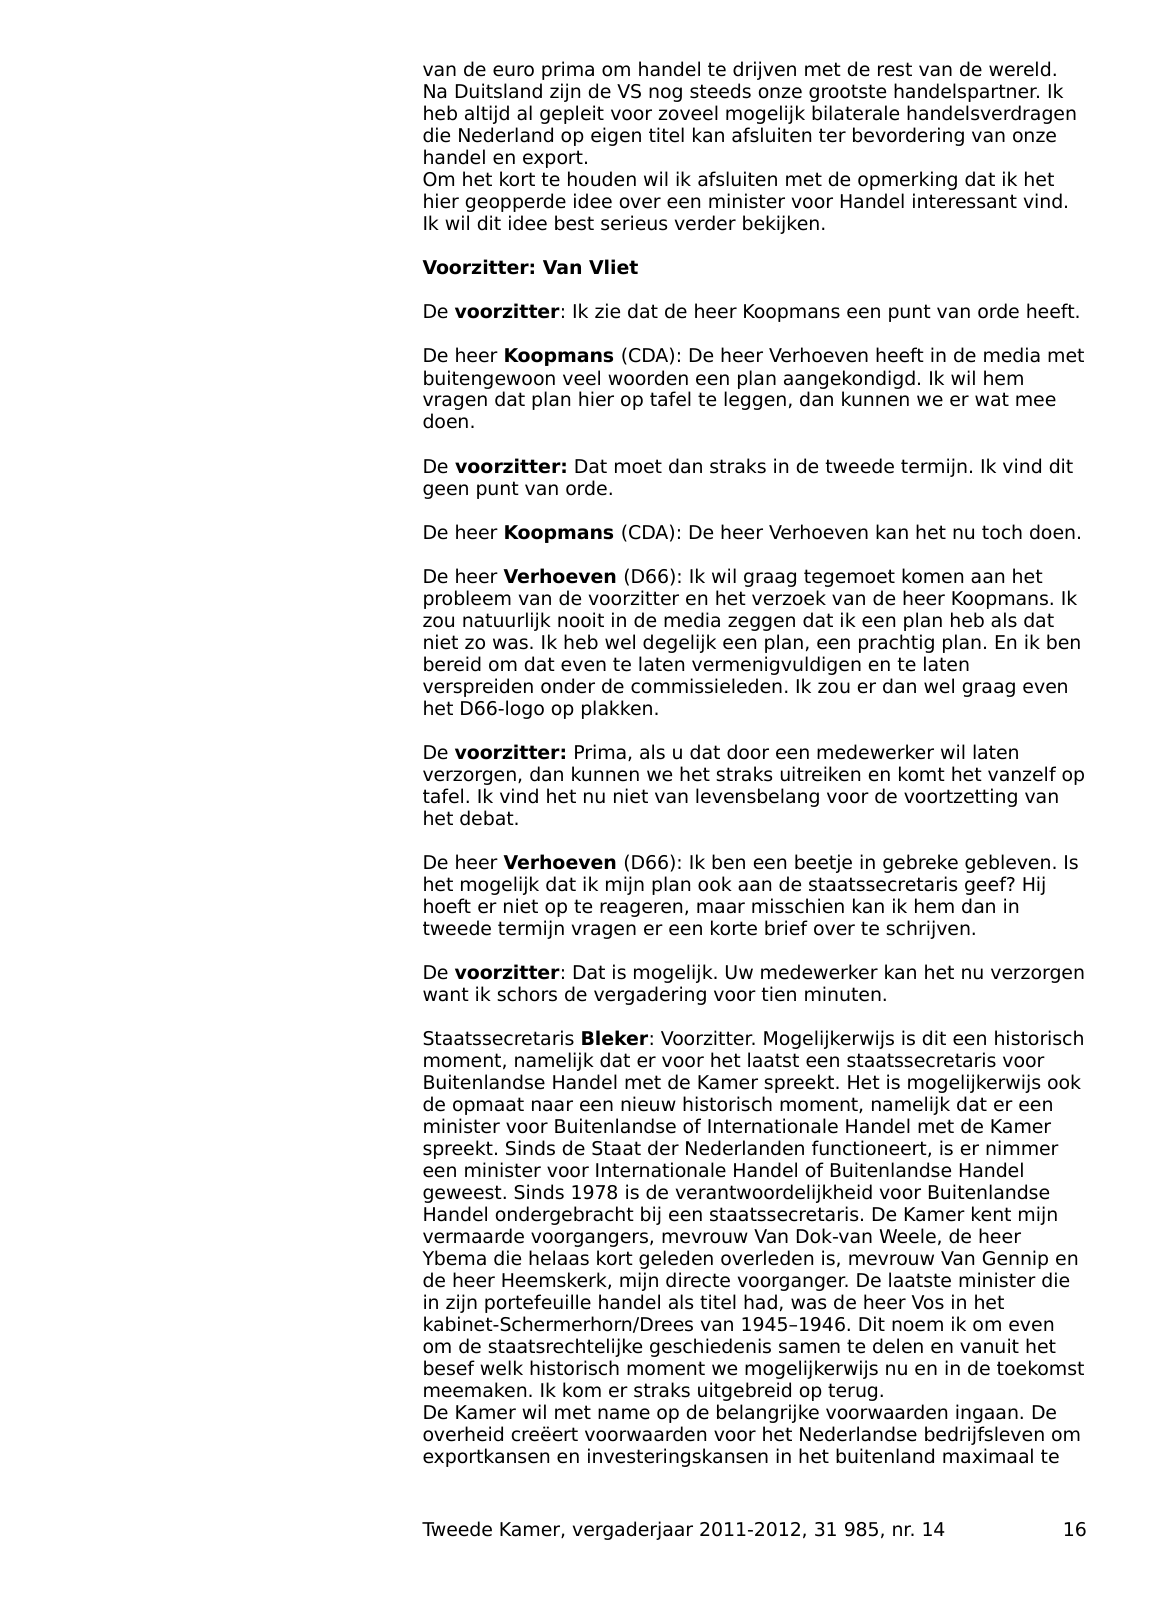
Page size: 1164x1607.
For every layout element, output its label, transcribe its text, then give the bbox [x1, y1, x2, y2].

text De Kamer wil met name op de belangrijke voorwaarden ingaan. De overheid creëert voorwaarden voor het Nederlandse bedrijfsleven om exportkansen en investeringskansen in het buitenland maximaal te [422, 1402, 1087, 1468]
text De heer Koopmans (CDA): De heer Verhoeven kan het nu toch doen. [422, 522, 1087, 544]
text van de euro prima om handel te drijven met de rest van de wereld. Na Duitsland zijn de VS nog steeds onze grootste handelspartner. Ik heb altijd al gepleit voor zoveel mogelijk bilaterale handelsverdragen die Nederland op eigen titel kan afsluiten ter bevordering van onze handel en export. [422, 59, 1087, 169]
text De heer Koopmans (CDA): De heer Verhoeven heeft in de media met buitengewoon veel woorden een plan aangekondigd. Ik wil hem vragen dat plan hier op tafel te leggen, dan kunnen we er wat mee doen. [422, 345, 1087, 433]
text Om het kort te houden wil ik afsluiten met de opmerking dat ik het hier geopperde idee over een minister voor Handel interessant vind. Ik wil dit idee best serieus verder bekijken. [422, 169, 1087, 235]
subtitle Voorzitter: Van Vliet [422, 257, 1087, 279]
text De voorzitter: Dat is mogelijk. Uw medewerker kan het nu verzorgen want ik schors de vergadering voor tien minuten. [422, 962, 1087, 1006]
text De voorzitter: Dat moet dan straks in de tweede termijn. Ik vind dit geen punt van orde. [422, 456, 1087, 499]
text Staatssecretaris Bleker: Voorzitter. Mogelijkerwijs is dit een historisch moment, namelijk dat er voor het laatst een staatssecretaris voor Buitenlandse Handel met de Kamer spreekt. Het is mogelijkerwijs ook de opmaat naar een nieuw historisch moment, namelijk dat er een minister voor Buitenlandse of Internationale Handel met de Kamer spreekt. Sinds de Staat der Nederlanden functioneert, is er nimmer een minister voor Internationale Handel of Buitenlandse Handel geweest. Sinds 1978 is de verantwoordelijkheid voor Buitenlandse Handel ondergebracht bij een staatssecretaris. De Kamer kent mijn vermaarde voorgangers, mevrouw Van Dok-van Weele, de heer Ybema die helaas kort geleden overleden is, mevrouw Van Gennip en de heer Heemskerk, mijn directe voorganger. De laatste minister die in zijn portefeuille handel als titel had, was de heer Vos in het kabinet-Schermerhorn/Drees van 1945–1946. Dit noem ik om even om de staatsrechtelijke geschiedenis samen te delen en vanuit het besef welk historisch moment we mogelijkerwijs nu en in de toekomst meemaken. Ik kom er straks uitgebreid op terug. [422, 1028, 1087, 1402]
text De heer Verhoeven (D66): Ik ben een beetje in gebreke gebleven. Is het mogelijk dat ik mijn plan ook aan de staatssecretaris geef? Hij hoeft er niet op te reageren, maar misschien kan ik hem dan in tweede termijn vragen er een korte brief over te schrijven. [422, 852, 1087, 940]
text De heer Verhoeven (D66): Ik wil graag tegemoet komen aan het probleem van de voorzitter en het verzoek van de heer Koopmans. Ik zou natuurlijk nooit in de media zeggen dat ik een plan heb als dat niet zo was. Ik heb wel degelijk een plan, een prachtig plan. En ik ben bereid om dat even te laten vermenigvuldigen en te laten verspreiden onder de commissieleden. Ik zou er dan wel graag even het D66-logo op plakken. [422, 566, 1087, 720]
text De voorzitter: Ik zie dat de heer Koopmans een punt van orde heeft. [422, 301, 1087, 323]
text De voorzitter: Prima, als u dat door een medewerker wil laten verzorgen, dan kunnen we het straks uitreiken en komt het vanzelf op tafel. Ik vind het nu niet van levensbelang voor de voortzetting van het debat. [422, 742, 1087, 830]
